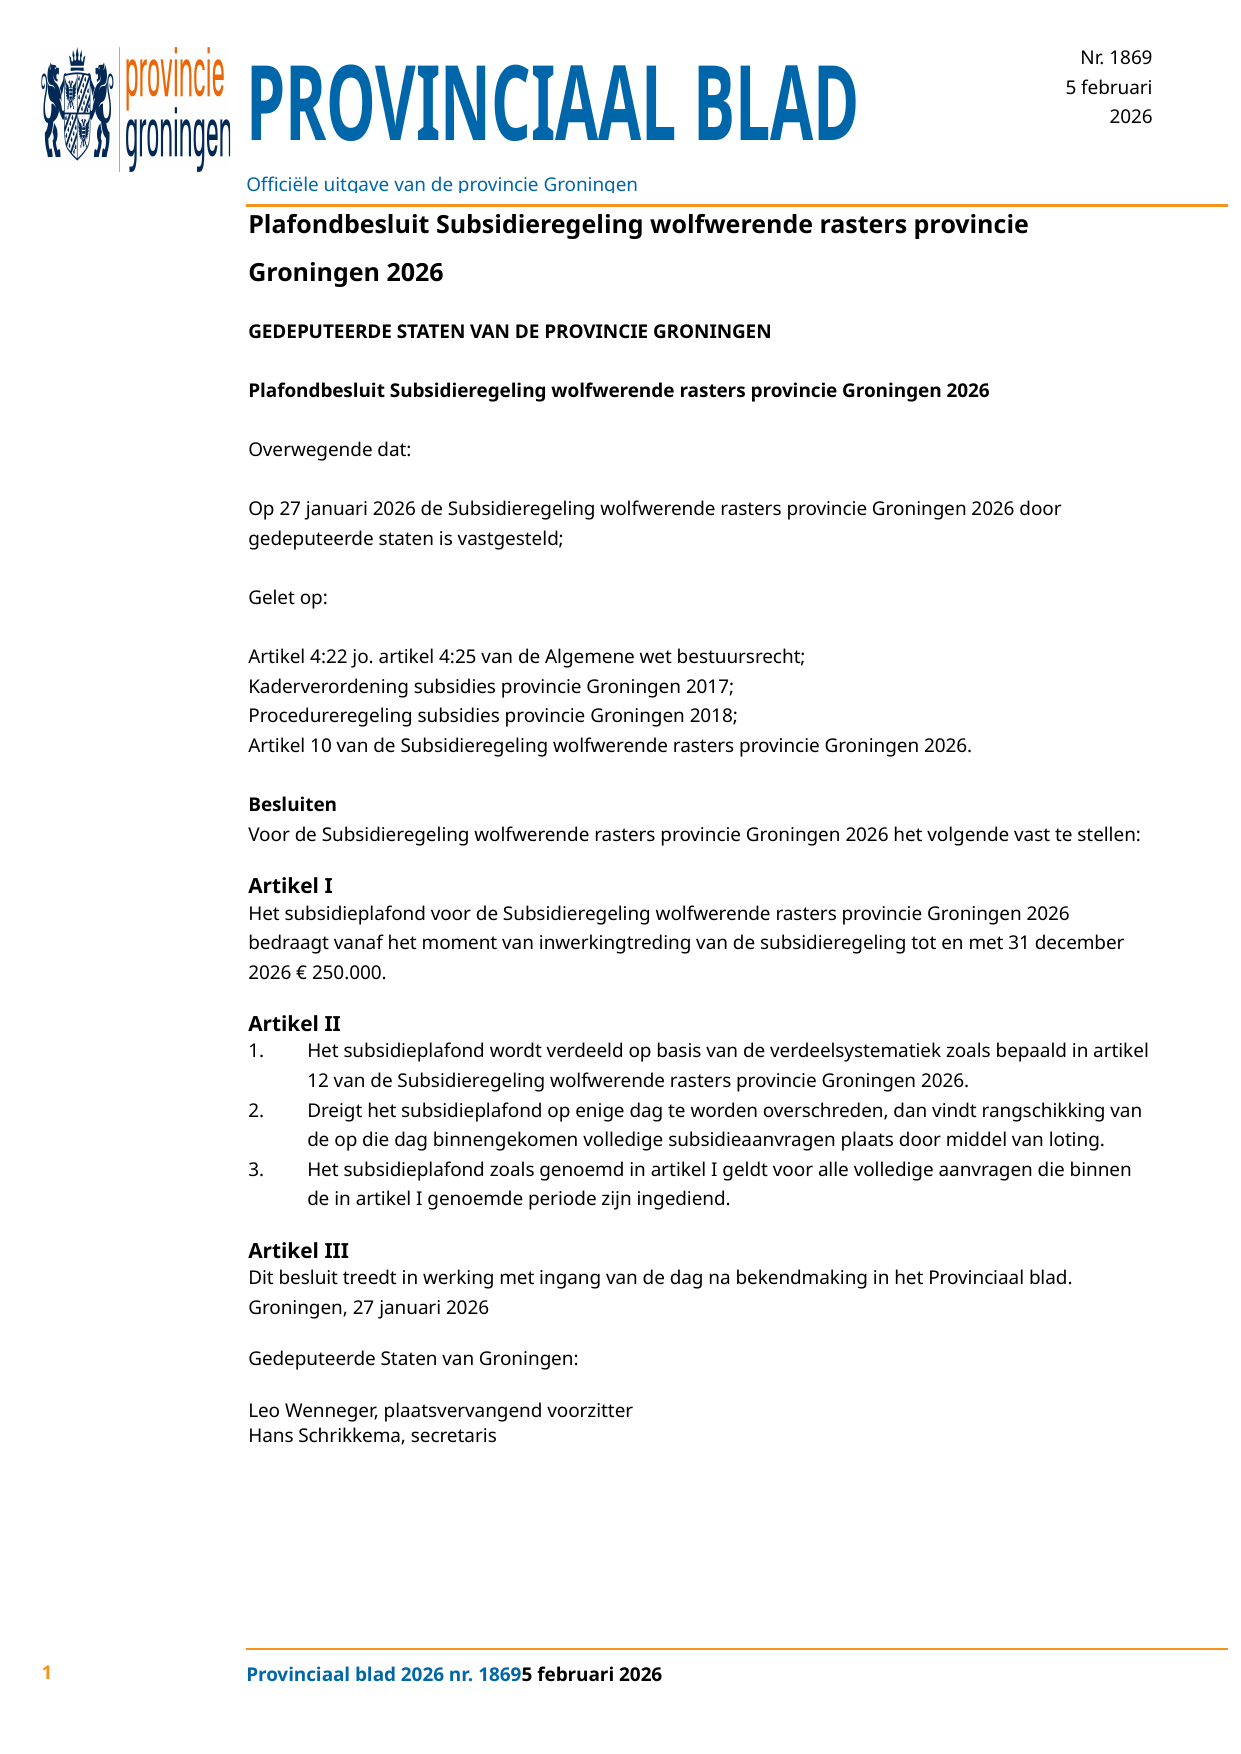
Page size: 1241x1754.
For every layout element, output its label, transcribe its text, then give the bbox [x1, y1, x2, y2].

text Dit besluit treedt in werking met ingang van de dag na bekendmaking in het Provinciaal blad. [248, 1264, 1152, 1290]
text Plafondbesluit Subsidieregeling wolfwerende rasters provincie Groningen 2026 [248, 377, 1152, 403]
text Gedeputeerde Staten van Groningen: [248, 1346, 1152, 1371]
text Gelet op: [248, 584, 1152, 610]
text Kaderverordening subsidies provincie Groningen 2017; [248, 673, 1152, 699]
text Het subsidieplafond voor de Subsidieregeling wolfwerende rasters provincie Groningen 2026 bedraagt vanaf het moment van inwerkingtreding van de subsidieregeling tot en met 31 december 2026 € 250.000. [248, 900, 1152, 984]
text Procedureregeling subsidies provincie Groningen 2018; [248, 702, 1152, 728]
text Plafondbesluit Subsidieregeling wolfwerende rasters provincie Groningen 2026 [248, 207, 1152, 288]
text Voor de Subsidieregeling wolfwerende rasters provincie Groningen 2026 het volgende vast te stellen: [248, 821, 1152, 847]
text Leo Wenneger, plaatsvervangend voorzitter [248, 1397, 1152, 1423]
text Artikel 10 van de Subsidieregeling wolfwerende rasters provincie Groningen 2026. [248, 732, 1152, 758]
text GEDEPUTEERDE STATEN VAN DE PROVINCIE GRONINGEN [248, 318, 1152, 344]
list Het subsidieplafond wordt verdeeld op basis van de verdeelsystematiek zoals bepaald in artikel 12 van de Subsidieregeling wolfwerende rasters provincie Groningen 2026. [248, 1038, 1152, 1093]
text Artikel 4:22 jo. artikel 4:25 van de Algemene wet bestuursrecht; [248, 643, 1152, 669]
text Artikel III [248, 1236, 1152, 1264]
text Op 27 januari 2026 de Subsidieregeling wolfwerende rasters provincie Groningen 2026 door gedeputeerde staten is vastgesteld; [248, 495, 1152, 551]
text Hans Schrikkema, secretaris [248, 1423, 1152, 1448]
list Dreigt het subsidieplafond op enige dag te worden overschreden, dan vindt rangschikking van de op die dag binnengekomen volledige subsidieaanvragen plaats door middel van loting. [248, 1097, 1152, 1152]
text Artikel II [248, 1009, 1152, 1038]
list Het subsidieplafond zoals genoemd in artikel I geldt voor alle volledige aanvragen die binnen de in artikel I genoemde periode zijn ingediend. [248, 1156, 1152, 1211]
text Artikel I [248, 871, 1152, 900]
picture [41, 47, 231, 172]
text Groningen, 27 januari 2026 [248, 1294, 1152, 1320]
text Besluiten [248, 791, 1152, 817]
text Overwegende dat: [248, 436, 1152, 462]
